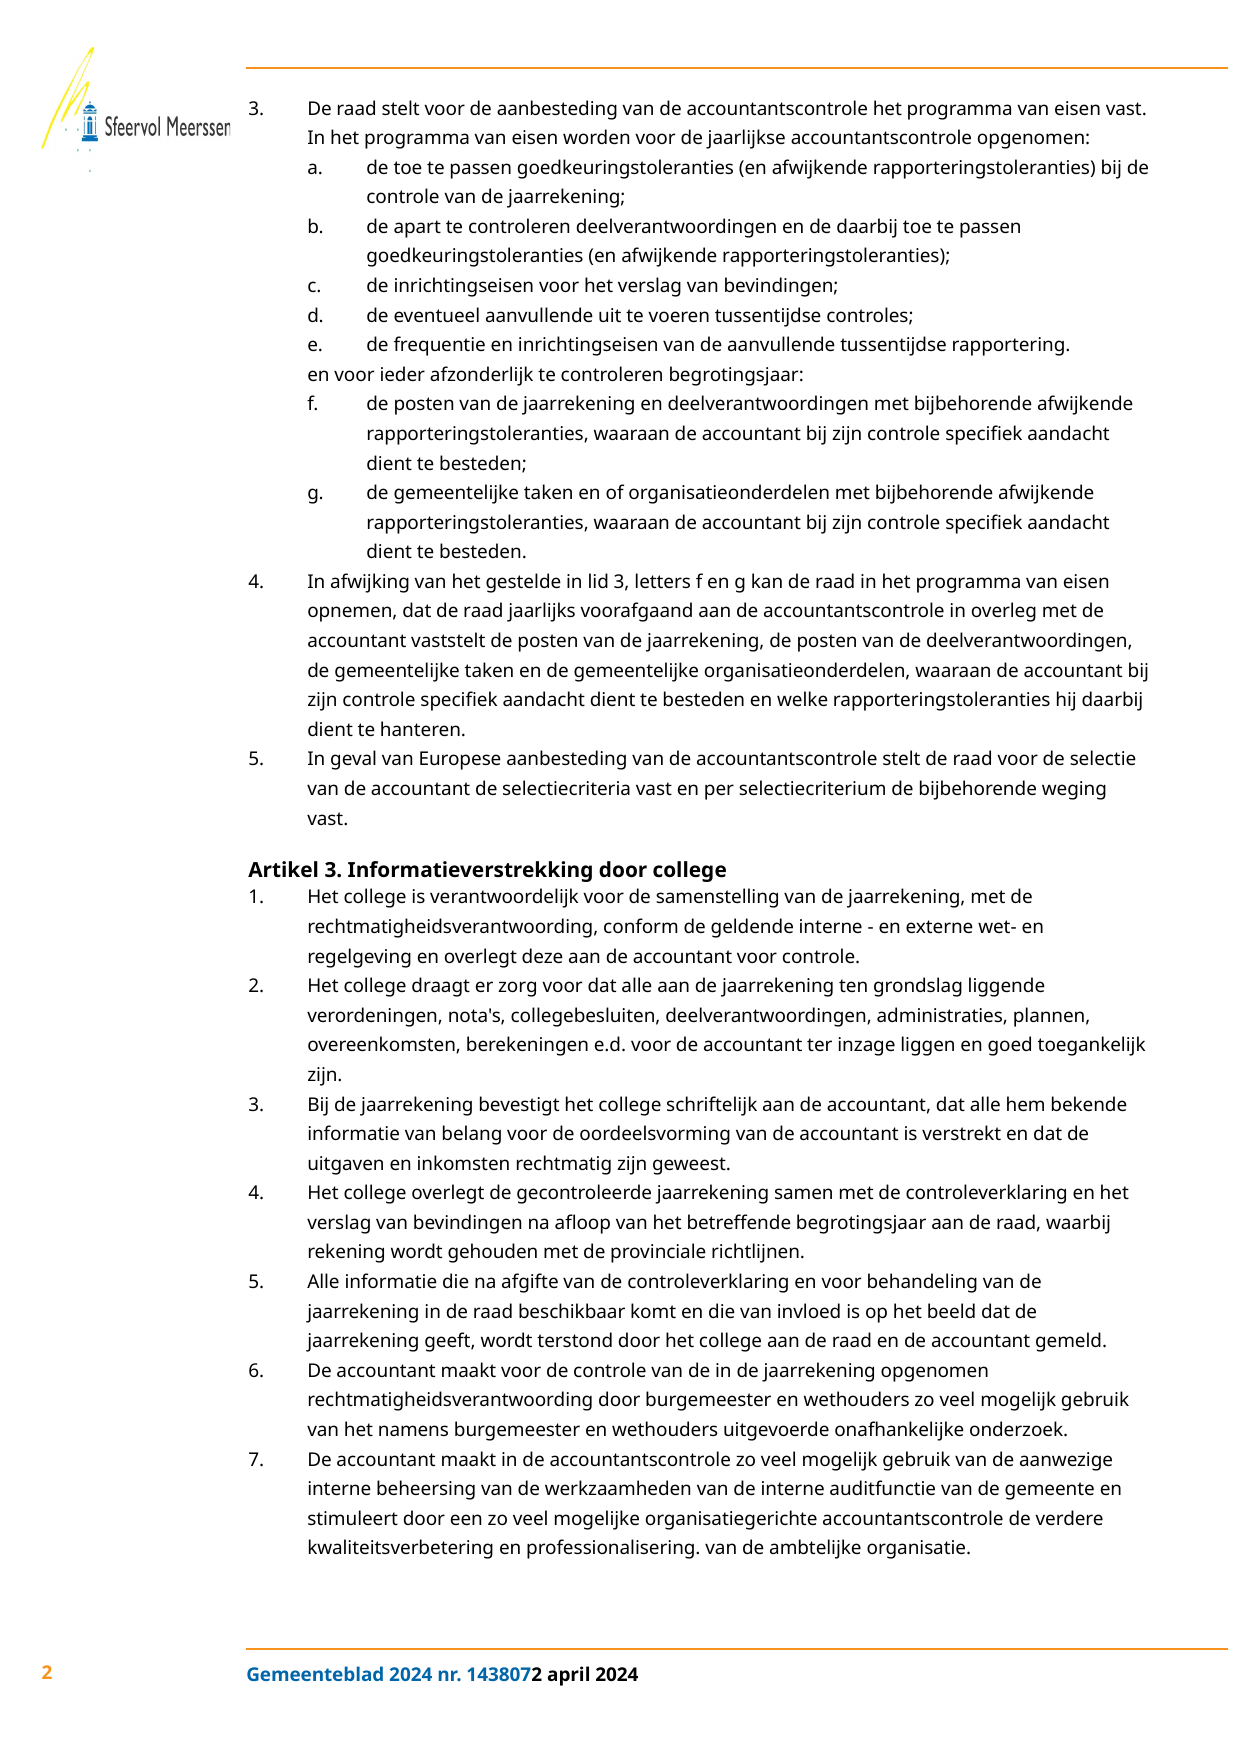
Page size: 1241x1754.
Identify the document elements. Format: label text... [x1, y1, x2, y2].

list De accountant maakt in de accountantscontrole zo veel mogelijk gebruik van de aanwezige interne beheersing van de werkzaamheden van de interne auditfunctie van de gemeente en stimuleert door een zo veel mogelijke organisatiegerichte accountantscontrole de verdere kwaliteitsverbetering en professionalisering. van de ambtelijke organisatie. [248, 1446, 1152, 1560]
list Bij de jaarrekening bevestigt het college schriftelijk aan de accountant, dat alle hem bekende informatie van belang voor de oordeelsvorming van de accountant is verstrekt en dat de uitgaven en inkomsten rechtmatig zijn geweest. [248, 1091, 1152, 1176]
list de inrichtingseisen voor het verslag van bevindingen; [307, 272, 1152, 298]
list In afwijking van het gestelde in lid 3, letters f en g kan de raad in het programma van eisen opnemen, dat de raad jaarlijks voorafgaand aan de accountantscontrole in overleg met de accountant vaststelt de posten van de jaarrekening, de posten van de deelverantwoordingen, de gemeentelijke taken en de gemeentelijke organisatieonderdelen, waaraan de accountant bij zijn controle specifiek aandacht dient te besteden en welke rapporteringstoleranties hij daarbij dient te hanteren. [248, 568, 1152, 742]
list Het college is verantwoordelijk voor de samenstelling van de jaarrekening, met de rechtmatigheidsverantwoording, conform de geldende interne - en externe wet- en regelgeving en overlegt deze aan de accountant voor controle. [248, 884, 1152, 968]
list Alle informatie die na afgifte van de controleverklaring en voor behandeling van de jaarrekening in de raad beschikbaar komt en die van invloed is op het beeld dat de jaarrekening geeft, wordt terstond door het college aan de raad en de accountant gemeld. [248, 1268, 1152, 1353]
picture [41, 47, 231, 172]
list de posten van de jaarrekening en deelverantwoordingen met bijbehorende afwijkende rapporteringstoleranties, waaraan de accountant bij zijn controle specifiek aandacht dient te besteden; [307, 391, 1152, 476]
list de gemeentelijke taken en of organisatieonderdelen met bijbehorende afwijkende rapporteringstoleranties, waaraan de accountant bij zijn controle specifiek aandacht dient te besteden. [307, 479, 1152, 564]
list de toe te passen goedkeuringstoleranties (en afwijkende rapporteringstoleranties) bij de controle van de jaarrekening; [307, 154, 1152, 209]
list In geval van Europese aanbesteding van de accountantscontrole stelt de raad voor de selectie van de accountant de selectiecriteria vast en per selectiecriterium de bijbehorende weging vast. [248, 746, 1152, 831]
list en voor ieder afzonderlijk te controleren begrotingsjaar: [248, 361, 1152, 387]
list De accountant maakt voor de controle van de in de jaarrekening opgenomen rechtmatigheidsverantwoording door burgemeester en wethouders zo veel mogelijk gebruik van het namens burgemeester en wethouders uitgevoerde onafhankelijke onderzoek. [248, 1357, 1152, 1442]
list de apart te controleren deelverantwoordingen en de daarbij toe te passen goedkeuringstoleranties (en afwijkende rapporteringstoleranties); [307, 213, 1152, 268]
list de frequentie en inrichtingseisen van de aanvullende tussentijdse rapportering. [307, 331, 1152, 357]
list Het college draagt er zorg voor dat alle aan de jaarrekening ten grondslag liggende verordeningen, nota's, collegebesluiten, deelverantwoordingen, administraties, plannen, overeenkomsten, berekeningen e.d. voor de accountant ter inzage liggen en goed toegankelijk zijn. [248, 972, 1152, 1087]
list De raad stelt voor de aanbesteding van de accountantscontrole het programma van eisen vast. In het programma van eisen worden voor de jaarlijkse accountantscontrole opgenomen: [248, 95, 1152, 150]
list de eventueel aanvullende uit te voeren tussentijdse controles; [307, 302, 1152, 328]
list Het college overlegt de gecontroleerde jaarrekening samen met de controleverklaring en het verslag van bevindingen na afloop van het betreffende begrotingsjaar aan de raad, waarbij rekening wordt gehouden met de provinciale richtlijnen. [248, 1179, 1152, 1264]
text Artikel 3. Informatieverstrekking door college [248, 855, 1152, 884]
